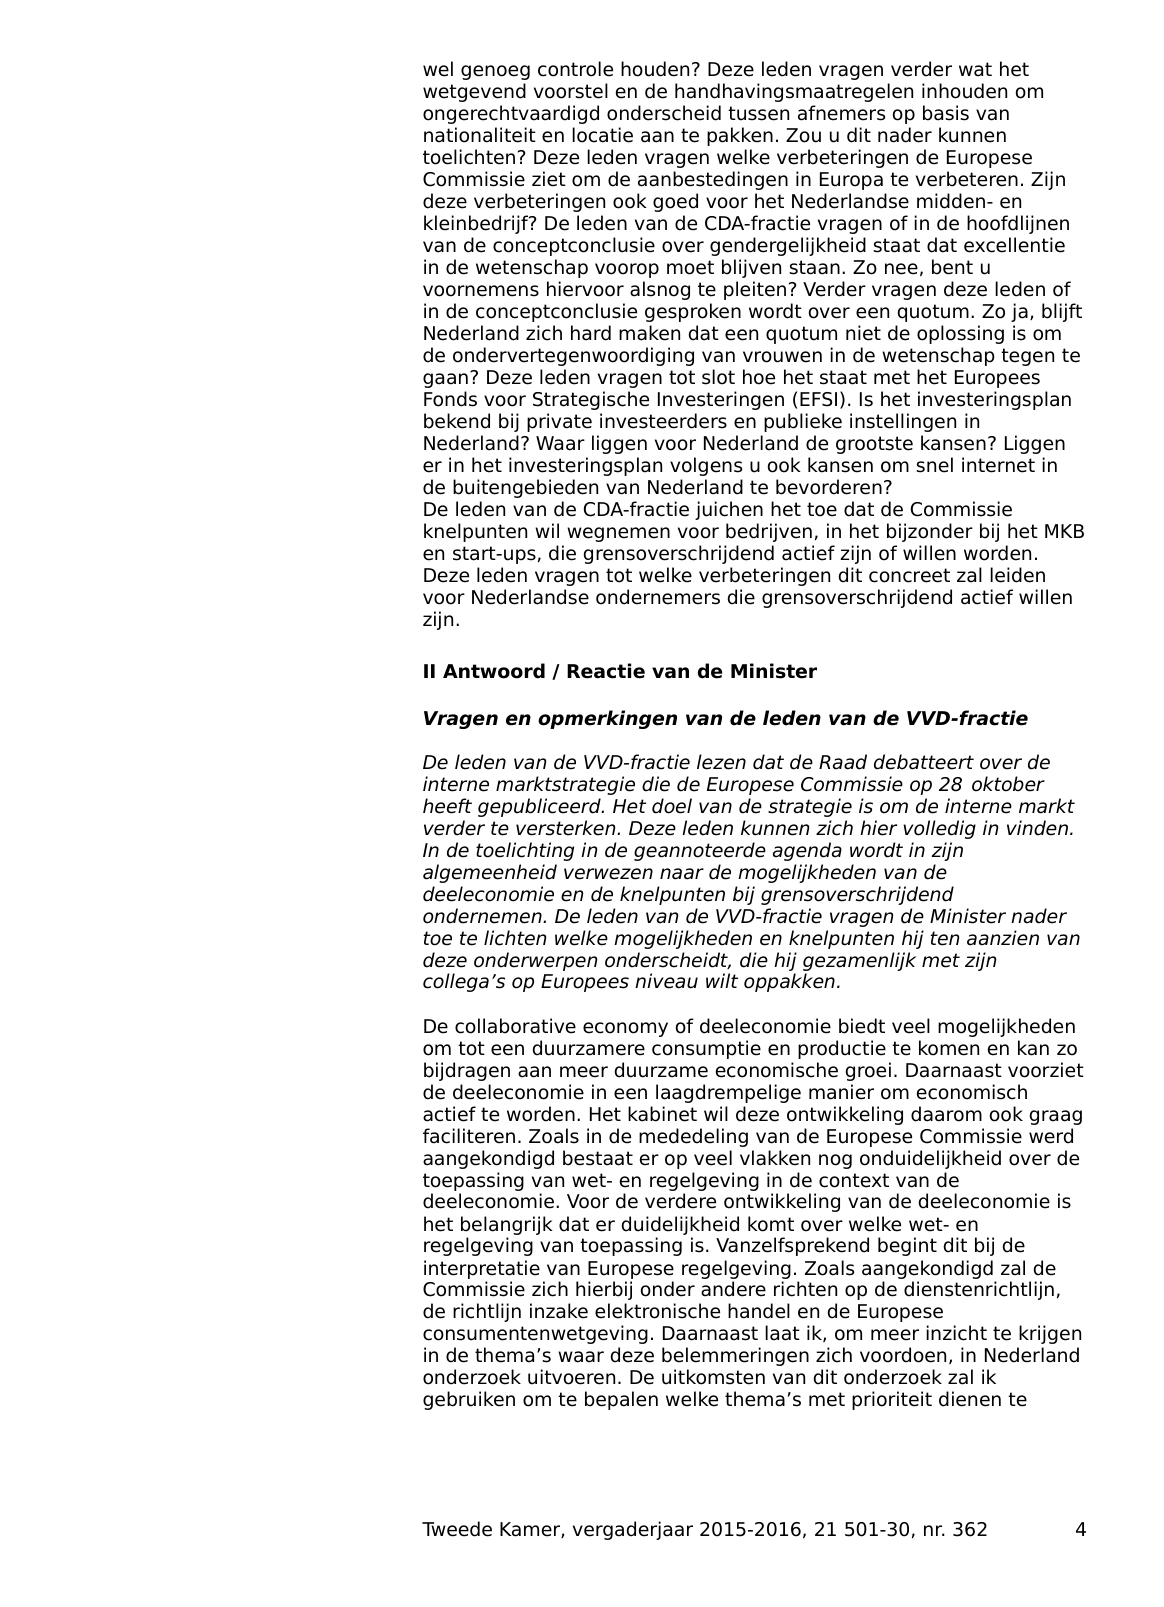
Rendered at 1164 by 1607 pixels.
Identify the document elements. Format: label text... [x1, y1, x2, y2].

text wel genoeg controle houden? Deze leden vragen verder wat het wetgevend voorstel en de handhavingsmaatregelen inhouden om ongerechtvaardigd onderscheid tussen afnemers op basis van nationaliteit en locatie aan te pakken. Zou u dit nader kunnen toelichten? Deze leden vragen welke verbeteringen de Europese Commissie ziet om de aanbestedingen in Europa te verbeteren. Zijn deze verbeteringen ook goed voor het Nederlandse midden- en kleinbedrijf? De leden van de CDA-fractie vragen of in de hoofdlijnen van de conceptconclusie over gendergelijkheid staat dat excellentie in de wetenschap voorop moet blijven staan. Zo nee, bent u voornemens hiervoor alsnog te pleiten? Verder vragen deze leden of in de conceptconclusie gesproken wordt over een quotum. Zo ja, blijft Nederland zich hard maken dat een quotum niet de oplossing is om de ondervertegenwoordiging van vrouwen in de wetenschap tegen te gaan? Deze leden vragen tot slot hoe het staat met het Europees Fonds voor Strategische Investeringen (EFSI). Is het investeringsplan bekend bij private investeerders en publieke instellingen in Nederland? Waar liggen voor Nederland de grootste kansen? Liggen er in het investeringsplan volgens u ook kansen om snel internet in de buitengebieden van Nederland te bevorderen? [422, 59, 1087, 499]
text De leden van de CDA-fractie juichen het toe dat de Commissie knelpunten wil wegnemen voor bedrijven, in het bijzonder bij het MKB en start-ups, die grensoverschrijdend actief zijn of willen worden. Deze leden vragen tot welke verbeteringen dit concreet zal leiden voor Nederlandse ondernemers die grensoverschrijdend actief willen zijn. [422, 499, 1087, 631]
text De collaborative economy of deeleconomie biedt veel mogelijkheden om tot een duurzamere consumptie en productie te komen en kan zo bijdragen aan meer duurzame economische groei. Daarnaast voorziet de deeleconomie in een laagdrempelige manier om economisch actief te worden. Het kabinet wil deze ontwikkeling daarom ook graag faciliteren. Zoals in de mededeling van de Europese Commissie werd aangekondigd bestaat er op veel vlakken nog onduidelijkheid over de toepassing van wet- en regelgeving in de context van de deeleconomie. Voor de verdere ontwikkeling van de deeleconomie is het belangrijk dat er duidelijkheid komt over welke wet- en regelgeving van toepassing is. Vanzelfsprekend begint dit bij de interpretatie van Europese regelgeving. Zoals aangekondigd zal de Commissie zich hierbij onder andere richten op de dienstenrichtlijn, de richtlijn inzake elektronische handel en de Europese consumentenwetgeving. Daarnaast laat ik, om meer inzicht te krijgen in de thema’s waar deze belemmeringen zich voordoen, in Nederland onderzoek uitvoeren. De uitkomsten van dit onderzoek zal ik gebruiken om te bepalen welke thema’s met prioriteit dienen te [422, 1016, 1087, 1411]
text De leden van de VVD-fractie lezen dat de Raad debatteert over de interne marktstrategie die de Europese Commissie op 28 oktober heeft gepubliceerd. Het doel van de strategie is om de interne markt verder te versterken. Deze leden kunnen zich hier volledig in vinden. In de toelichting in de geannoteerde agenda wordt in zijn algemeenheid verwezen naar de mogelijkheden van de deeleconomie en de knelpunten bij grensoverschrijdend ondernemen. De leden van de VVD-fractie vragen de Minister nader toe te lichten welke mogelijkheden en knelpunten hij ten aanzien van deze onderwerpen onderscheidt, die hij gezamenlijk met zijn collega’s op Europees niveau wilt oppakken. [422, 752, 1087, 993]
subtitle II Antwoord / Reactie van de Minister [422, 661, 1087, 682]
subtitle Vragen en opmerkingen van de leden van de VVD-fractie [422, 707, 1087, 729]
